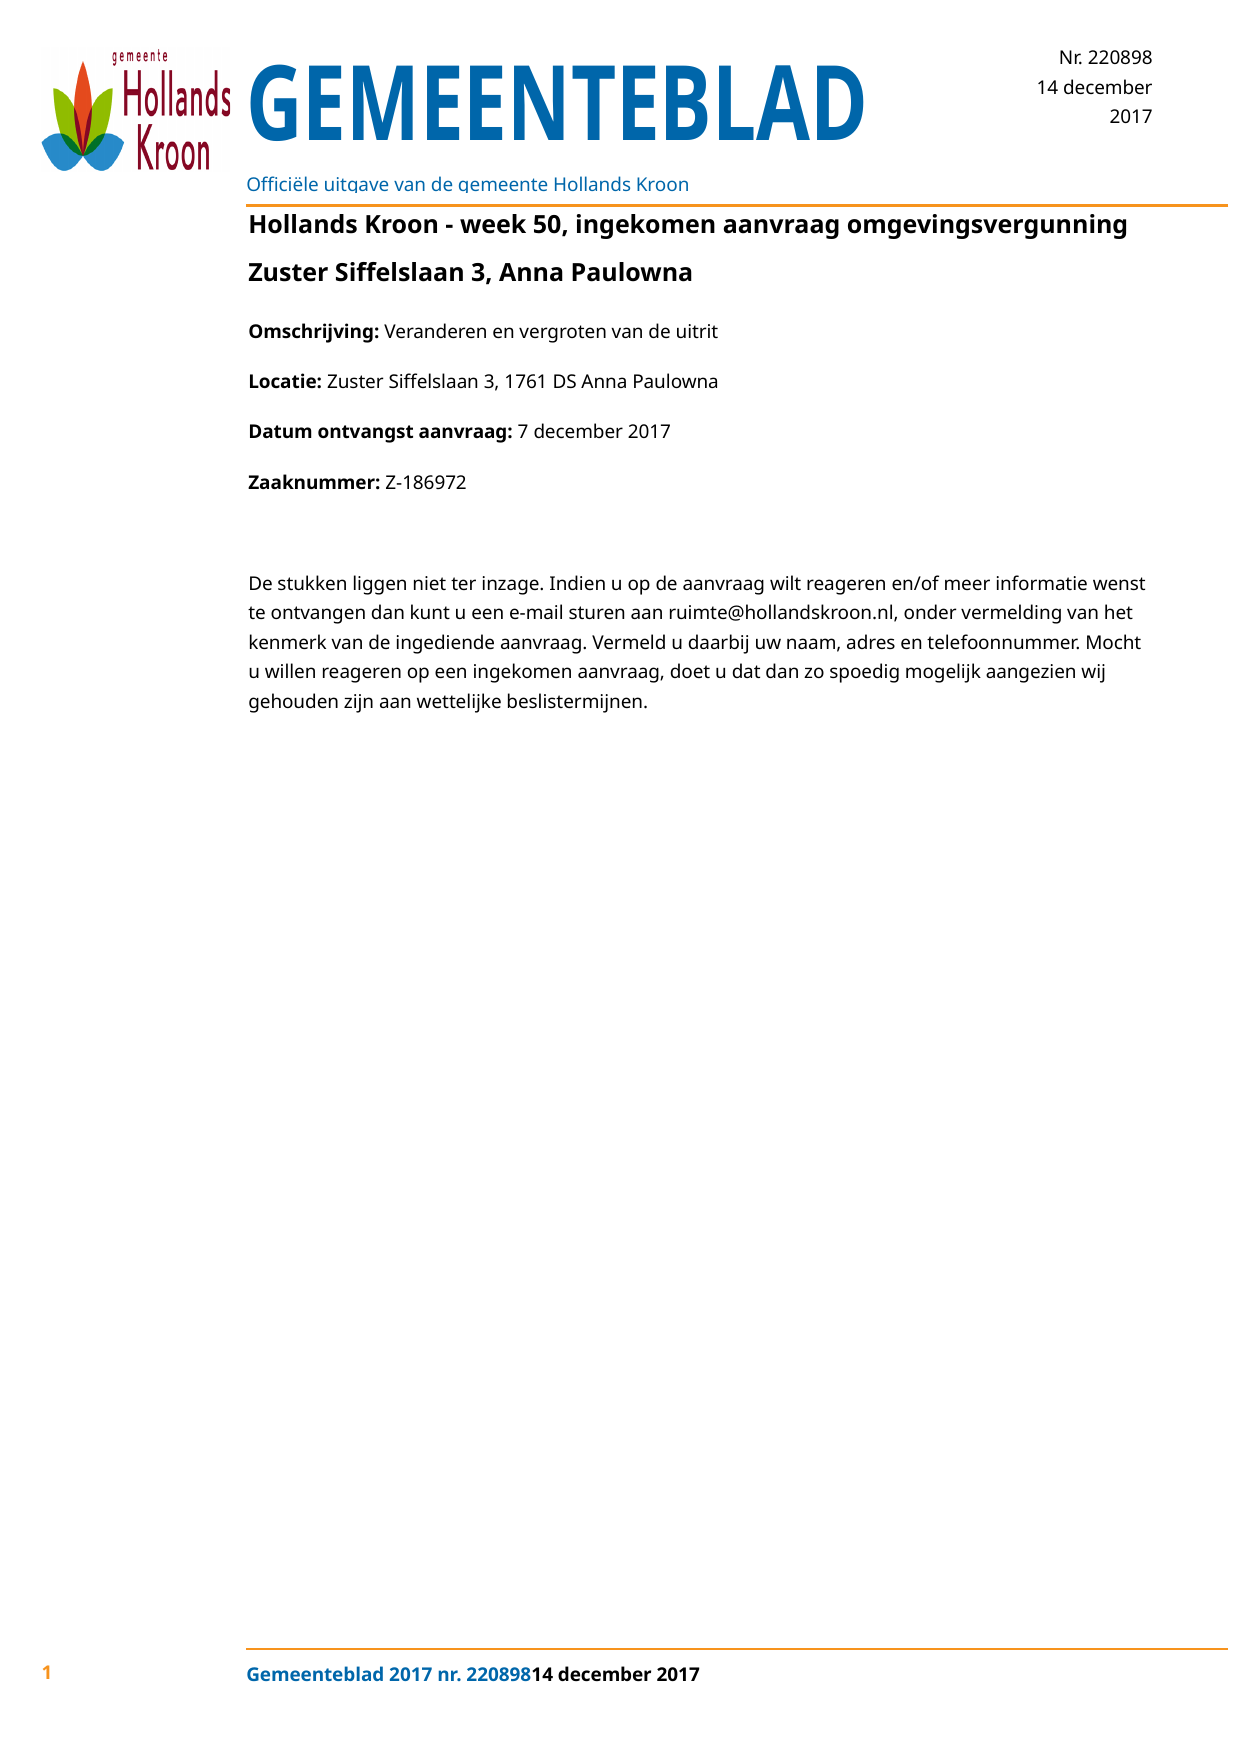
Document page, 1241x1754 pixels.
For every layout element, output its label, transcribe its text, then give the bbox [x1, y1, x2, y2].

text Omschrijving: Veranderen en vergroten van de uitrit [248, 318, 1152, 344]
text Zaaknummer: Z-186972 [248, 469, 1152, 495]
text Datum ontvangst aanvraag: 7 december 2017 [248, 419, 1152, 444]
text Hollands Kroon - week 50, ingekomen aanvraag omgevingsvergunning Zuster Siffelslaan 3, Anna Paulowna [248, 207, 1152, 288]
text Locatie: Zuster Siffelslaan 3, 1761 DS Anna Paulowna [248, 368, 1152, 394]
text De stukken liggen niet ter inzage. Indien u op de aanvraag wilt reageren en/of meer informatie wenst te ontvangen dan kunt u een e-mail sturen aan ruimte@hollandskroon.nl, onder vermelding van het kenmerk van de ingediende aanvraag. Vermeld u daarbij uw naam, adres en telefoonnummer. Mocht u willen reageren op een ingekomen aanvraag, doet u dat dan zo spoedig mogelijk aangezien wij gehouden zijn aan wettelijke beslistermijnen. [248, 570, 1152, 714]
picture [41, 47, 231, 172]
